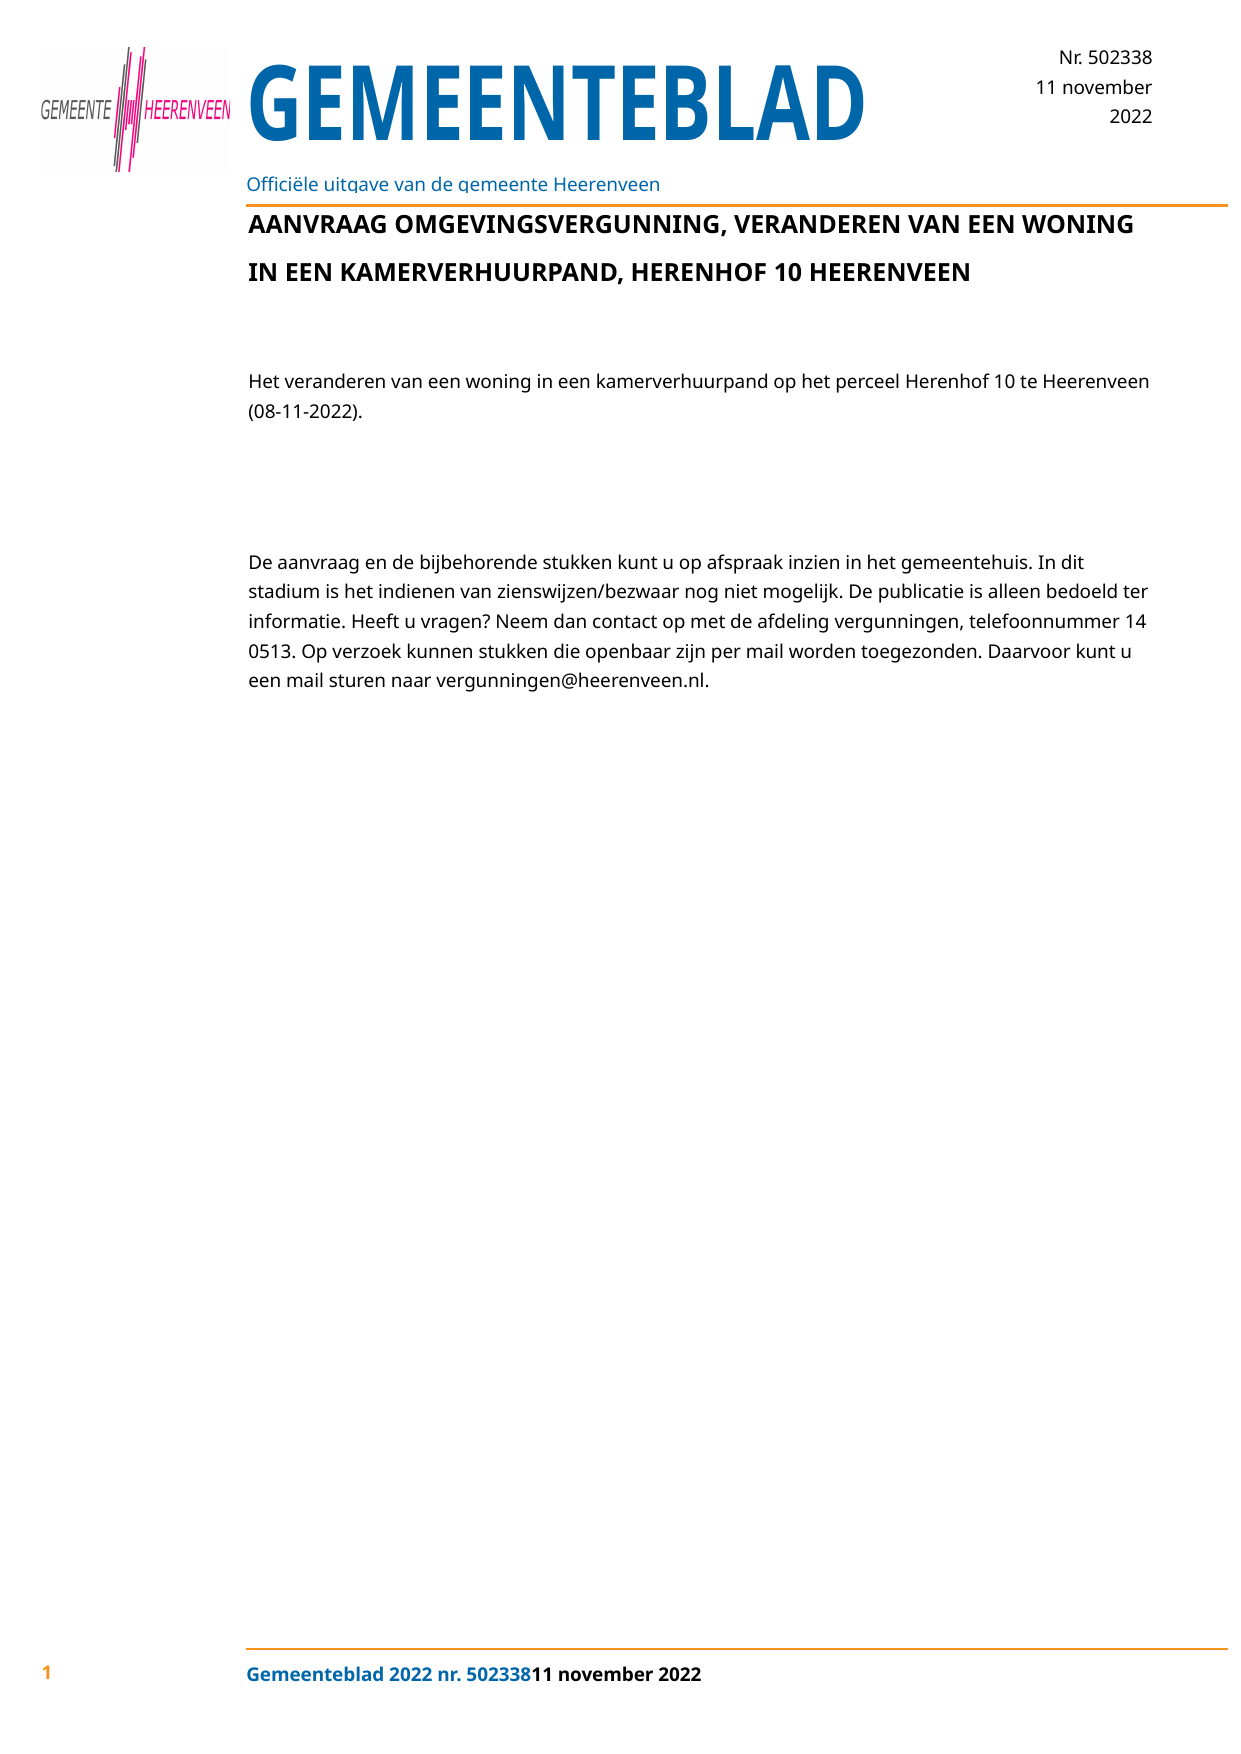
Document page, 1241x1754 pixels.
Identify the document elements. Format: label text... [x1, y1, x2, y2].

text Het veranderen van een woning in een kamerverhuurpand op het perceel Herenhof 10 te Heerenveen (08-11-2022). [248, 368, 1152, 424]
text De aanvraag en de bijbehorende stukken kunt u op afspraak inzien in het gemeentehuis. In dit stadium is het indienen van zienswijzen/bezwaar nog niet mogelijk. De publicatie is alleen bedoeld ter informatie. Heeft u vragen? Neem dan contact op met de afdeling vergunningen, telefoonnummer 14 0513. Op verzoek kunnen stukken die openbaar zijn per mail worden toegezonden. Daarvoor kunt u een mail sturen naar vergunningen@heerenveen.nl. [248, 549, 1152, 693]
text AANVRAAG OMGEVINGSVERGUNNING, VERANDEREN VAN EEN WONING IN EEN KAMERVERHUURPAND, HERENHOF 10 HEERENVEEN [248, 207, 1152, 288]
picture [41, 47, 231, 172]
